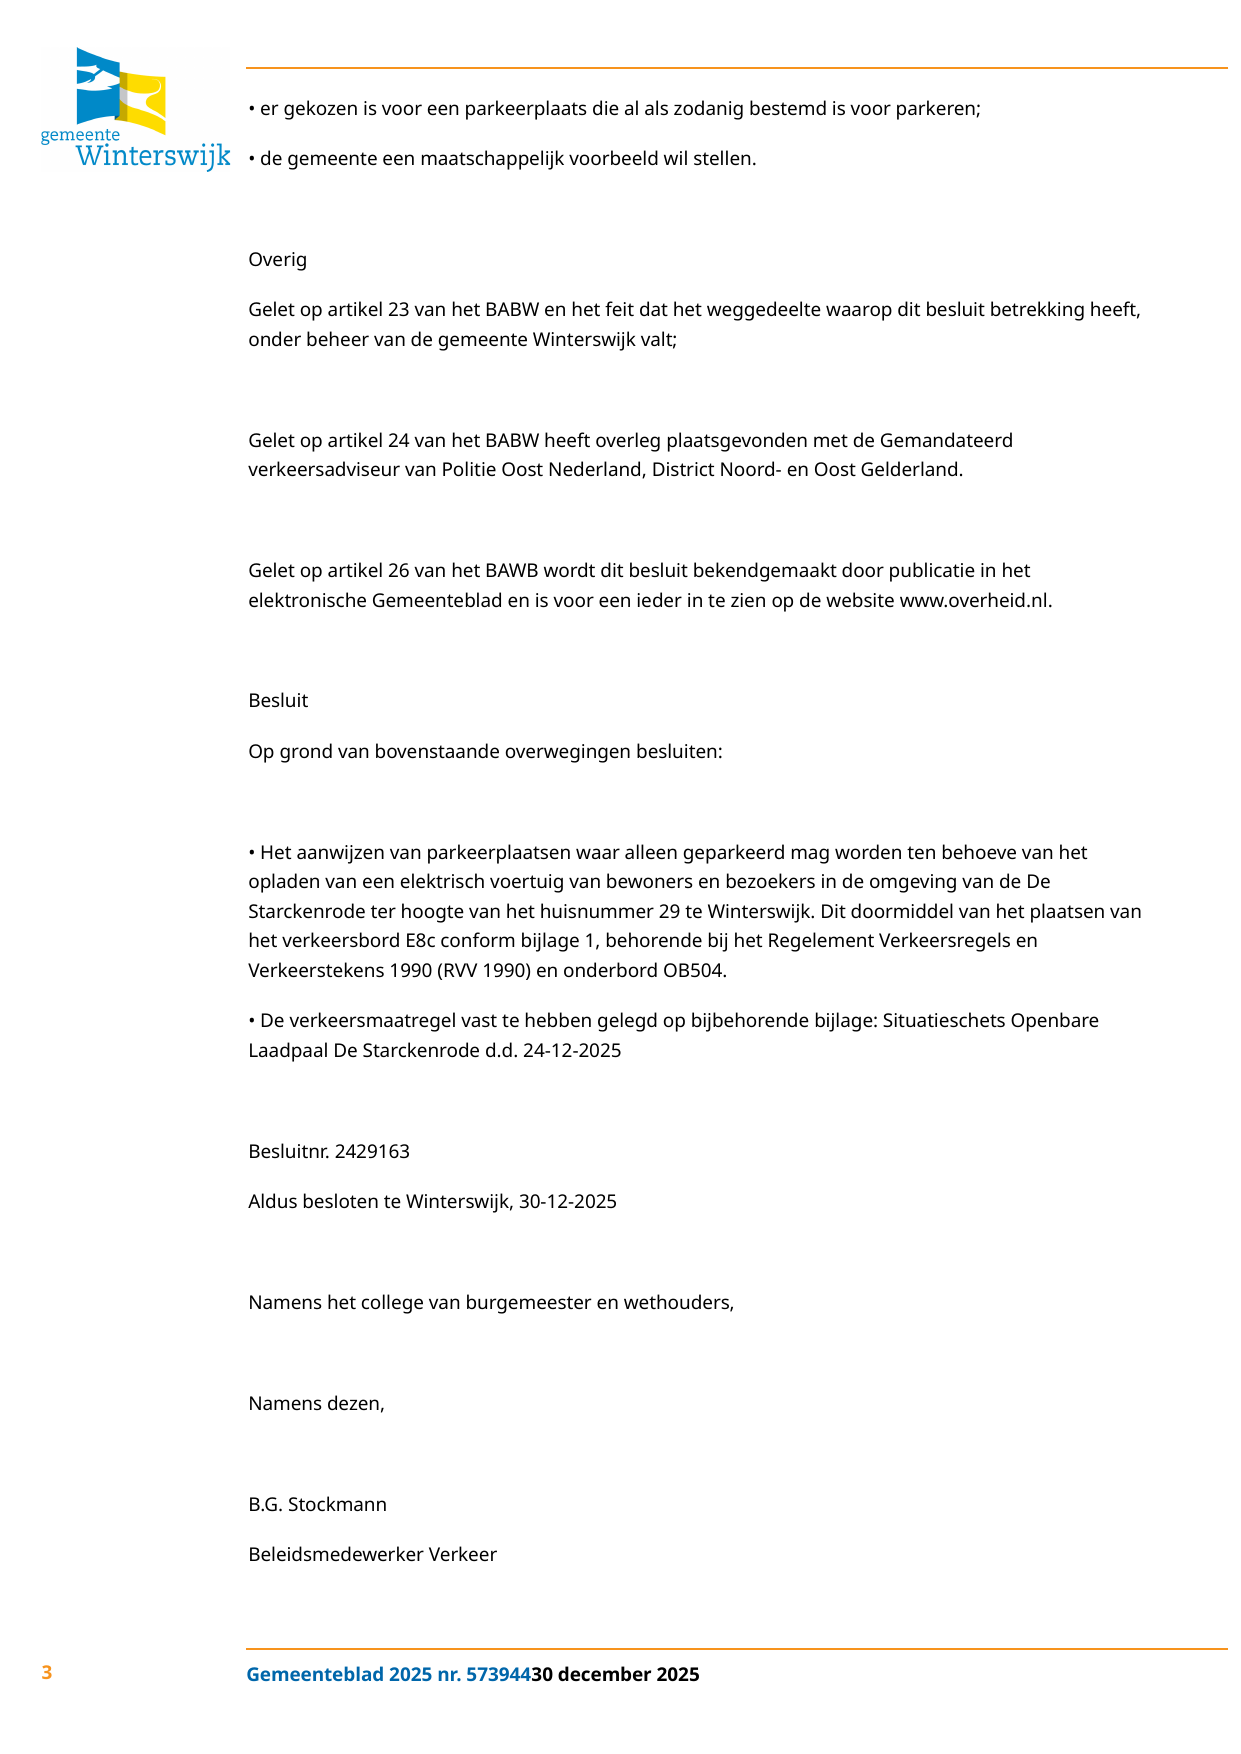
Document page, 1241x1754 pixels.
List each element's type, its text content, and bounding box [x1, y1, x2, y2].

text Gelet op artikel 24 van het BABW heeft overleg plaatsgevonden met de Gemandateerd verkeersadviseur van Politie Oost Nederland, District Noord- en Oost Gelderland. [248, 427, 1152, 482]
text B.G. Stockmann [248, 1491, 1152, 1517]
text Gelet op artikel 23 van het BABW en het feit dat het weggedeelte waarop dit besluit betrekking heeft, onder beheer van de gemeente Winterswijk valt; [248, 296, 1152, 352]
text Namens het college van burgemeester en wethouders, [248, 1289, 1152, 1315]
text • De verkeersmaatregel vast te hebben gelegd op bijbehorende bijlage: Situatieschets Openbare Laadpaal De Starckenrode d.d. 24-12-2025 [248, 1008, 1152, 1063]
text Aldus besloten te Winterswijk, 30-12-2025 [248, 1188, 1152, 1214]
text • de gemeente een maatschappelijk voorbeeld wil stellen. [248, 145, 1152, 171]
text Beleidsmedewerker Verkeer [248, 1541, 1152, 1567]
text Overig [248, 246, 1152, 272]
picture [41, 47, 231, 172]
text • er gekozen is voor een parkeerplaats die al als zodanig bestemd is voor parkeren; [248, 95, 1152, 121]
picture [225, 153, 231, 162]
text Besluitnr. 2429163 [248, 1138, 1152, 1164]
text Op grond van bovenstaande overwegingen besluiten: [248, 738, 1152, 764]
text Besluit [248, 688, 1152, 713]
text • Het aanwijzen van parkeerplaatsen waar alleen geparkeerd mag worden ten behoeve van het opladen van een elektrisch voertuig van bewoners en bezoekers in de omgeving van de De Starckenrode ter hoogte van het huisnummer 29 te Winterswijk. Dit doormiddel van het plaatsen van het verkeersbord E8c conform bijlage 1, behorende bij het Regelement Verkeersregels en Verkeerstekens 1990 (RVV 1990) en onderbord OB504. [248, 839, 1152, 983]
text Gelet op artikel 26 van het BAWB wordt dit besluit bekendgemaakt door publicatie in het elektronische Gemeenteblad en is voor een ieder in te zien op de website www.overheid.nl. [248, 557, 1152, 613]
text Namens dezen, [248, 1390, 1152, 1416]
